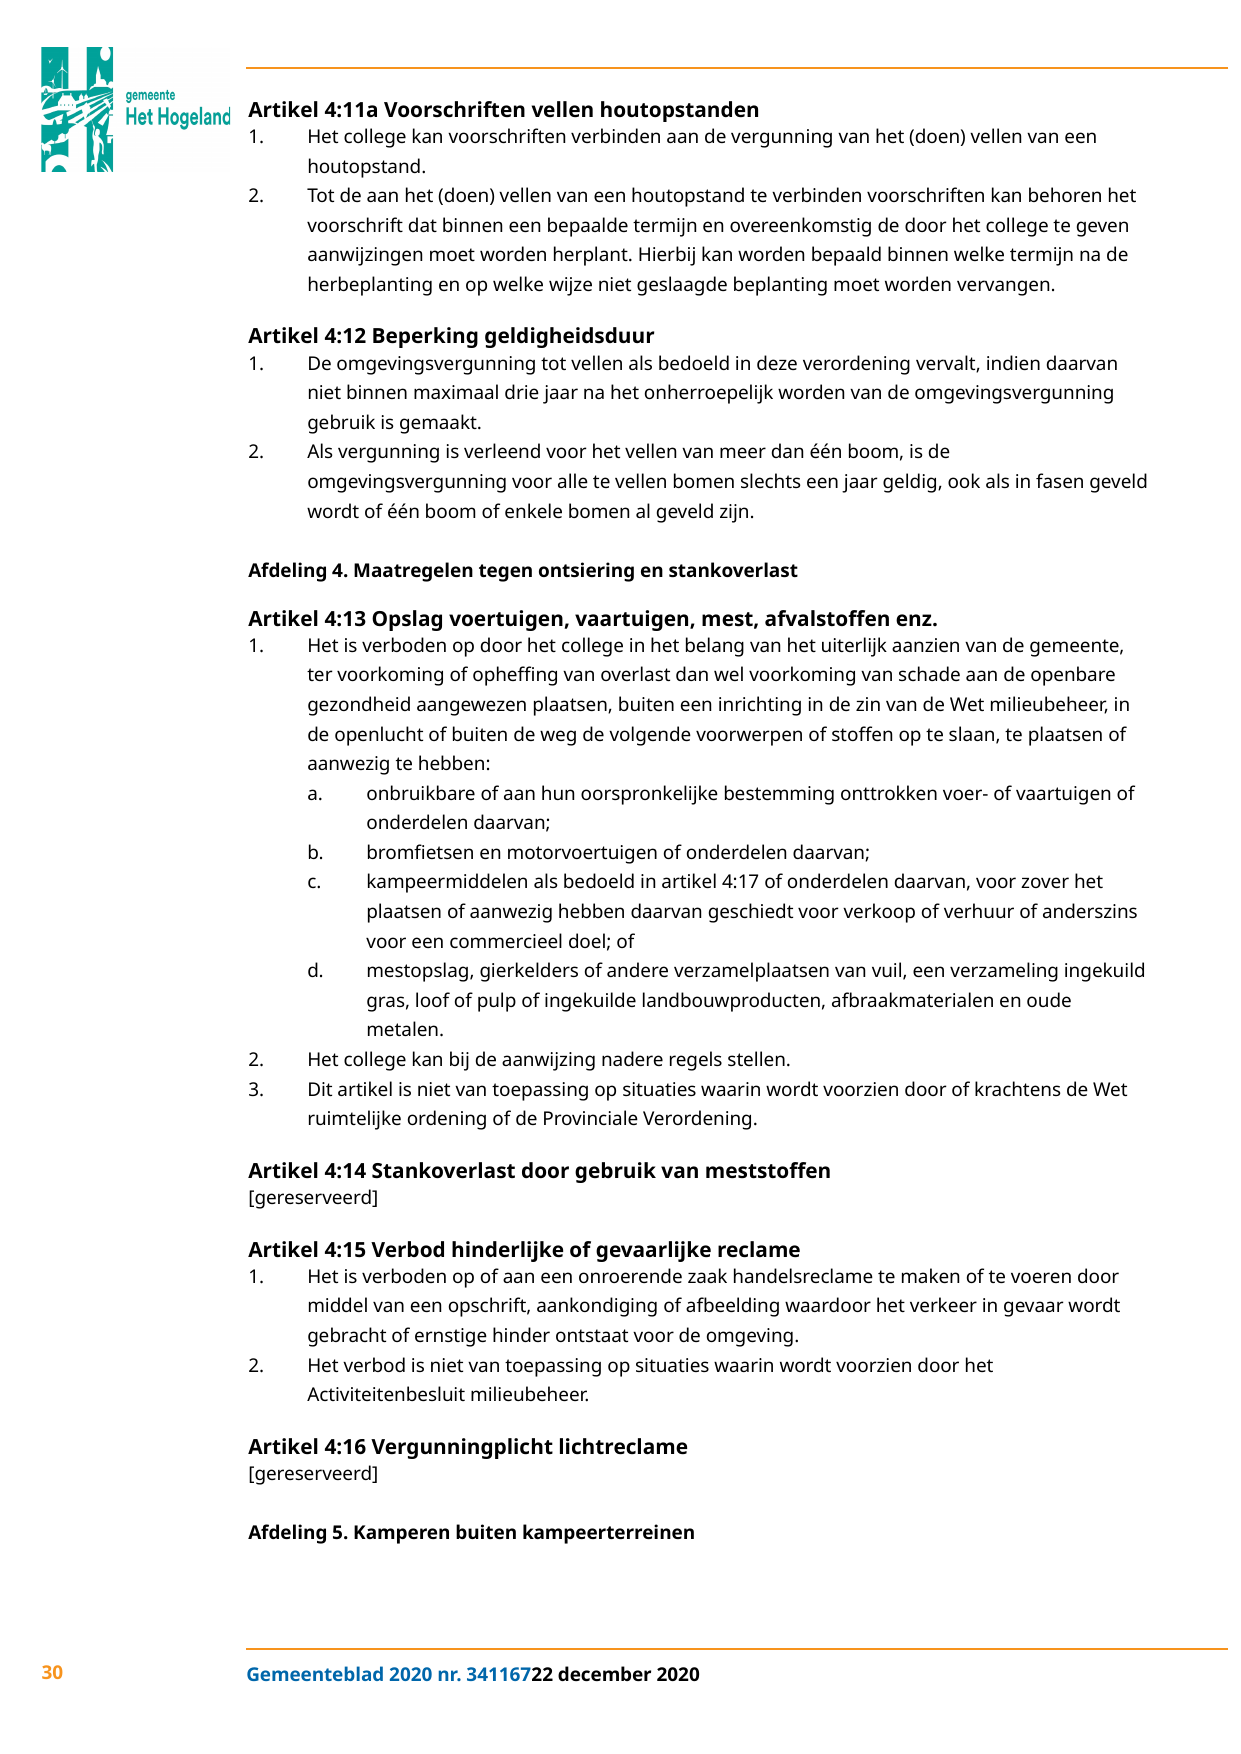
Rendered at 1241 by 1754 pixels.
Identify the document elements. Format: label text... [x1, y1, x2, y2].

text Artikel 4:15 Verbod hinderlijke of gevaarlijke reclame [248, 1235, 1152, 1263]
picture [41, 47, 231, 172]
text Artikel 4:14 Stankoverlast door gebruik van meststoffen [248, 1156, 1152, 1184]
text Artikel 4:16 Vergunningplicht lichtreclame [248, 1432, 1152, 1460]
list Tot de aan het (doen) vellen van een houtopstand te verbinden voorschriften kan behoren het voorschrift dat binnen een bepaalde termijn en overeenkomstig de door het college te geven aanwijzingen moet worden herplant. Hierbij kan worden bepaald binnen welke termijn na de herbeplanting en op welke wijze niet geslaagde beplanting moet worden vervangen. [248, 182, 1152, 297]
list Het is verboden op of aan een onroerende zaak handelsreclame te maken of te voeren door middel van een opschrift, aankondiging of afbeelding waardoor het verkeer in gevaar wordt gebracht of ernstige hinder ontstaat voor de omgeving. [248, 1263, 1152, 1348]
list Dit artikel is niet van toepassing op situaties waarin wordt voorzien door of krachtens de Wet ruimtelijke ordening of de Provinciale Verordening. [248, 1076, 1152, 1131]
text Artikel 4:12 Beperking geldigheidsduur [248, 322, 1152, 350]
list Het college kan voorschriften verbinden aan de vergunning van het (doen) vellen van een houtopstand. [248, 123, 1152, 178]
text [gereserveerd] [248, 1184, 1152, 1210]
text Afdeling 4. Maatregelen tegen ontsiering en stankoverlast [248, 557, 1152, 583]
list onbruikbare of aan hun oorspronkelijke bestemming onttrokken voer- of vaartuigen of onderdelen daarvan; [307, 780, 1152, 835]
list bromfietsen en motorvoertuigen of onderdelen daarvan; [307, 839, 1152, 865]
text Artikel 4:13 Opslag voertuigen, vaartuigen, mest, afvalstoffen enz. [248, 604, 1152, 632]
list Als vergunning is verleend voor het vellen van meer dan één boom, is de omgevingsvergunning voor alle te vellen bomen slechts een jaar geldig, ook als in fasen geveld wordt of één boom of enkele bomen al geveld zijn. [248, 439, 1152, 524]
list mestopslag, gierkelders of andere verzamelplaatsen van vuil, een verzameling ingekuild gras, loof of pulp of ingekuilde landbouwproducten, afbraakmaterialen en oude metalen. [307, 957, 1152, 1042]
list Het college kan bij de aanwijzing nadere regels stellen. [248, 1046, 1152, 1072]
list De omgevingsvergunning tot vellen als bedoeld in deze verordening vervalt, indien daarvan niet binnen maximaal drie jaar na het onherroepelijk worden van de omgevingsvergunning gebruik is gemaakt. [248, 350, 1152, 435]
text Artikel 4:11a Voorschriften vellen houtopstanden [248, 95, 1152, 123]
list Het is verboden op door het college in het belang van het uiterlijk aanzien van de gemeente, ter voorkoming of opheffing van overlast dan wel voorkoming van schade aan de openbare gezondheid aangewezen plaatsen, buiten een inrichting in de zin van de Wet milieubeheer, in de openlucht of buiten de weg de volgende voorwerpen of stoffen op te slaan, te plaatsen of aanwezig te hebben: [248, 632, 1152, 776]
list Het verbod is niet van toepassing op situaties waarin wordt voorzien door het Activiteitenbesluit milieubeheer. [248, 1352, 1152, 1407]
list kampeermiddelen als bedoeld in artikel 4:17 of onderdelen daarvan, voor zover het plaatsen of aanwezig hebben daarvan geschiedt voor verkoop of verhuur of anderszins voor een commercieel doel; of [307, 869, 1152, 954]
text Afdeling 5. Kamperen buiten kampeerterreinen [248, 1519, 1152, 1545]
text [gereserveerd] [248, 1460, 1152, 1486]
